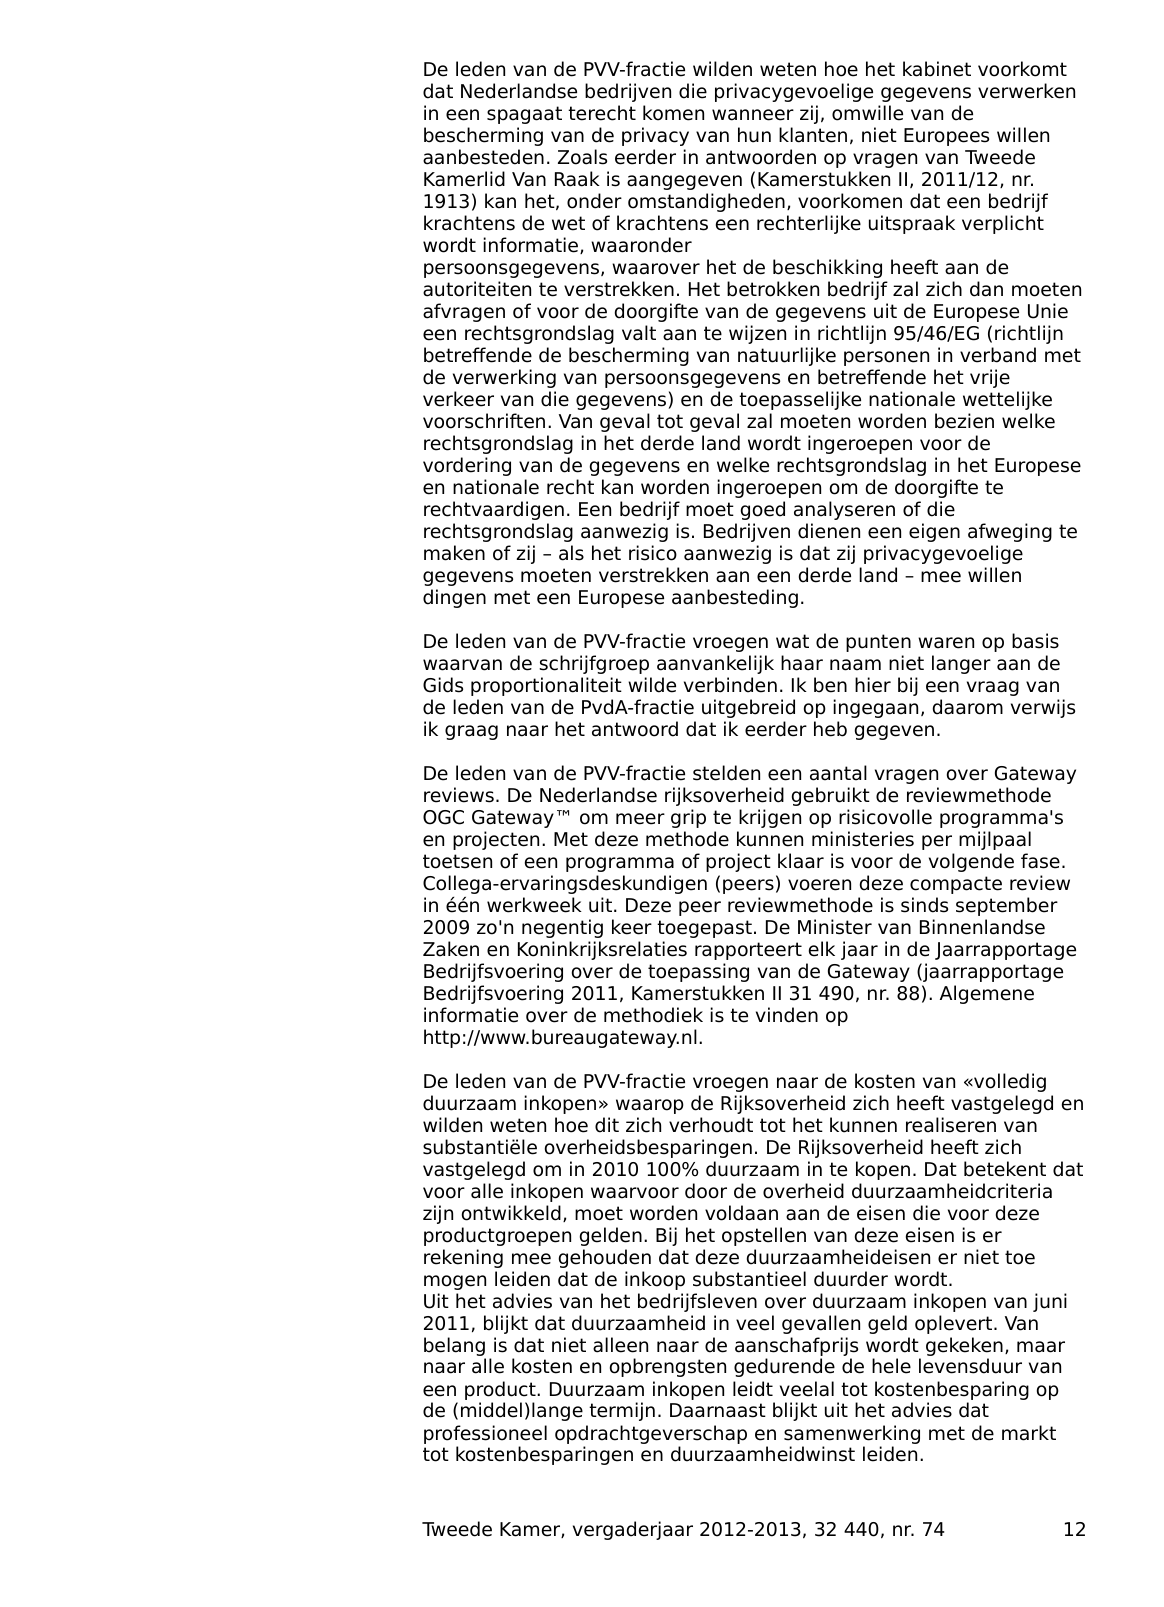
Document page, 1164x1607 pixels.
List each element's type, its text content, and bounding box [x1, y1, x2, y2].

text persoonsgegevens, waarover het de beschikking heeft aan de autoriteiten te verstrekken. Het betrokken bedrijf zal zich dan moeten afvragen of voor de doorgifte van de gegevens uit de Europese Unie een rechtsgrondslag valt aan te wijzen in richtlijn 95/46/EG (richtlijn betreffende de bescherming van natuurlijke personen in verband met de verwerking van persoonsgegevens en betreffende het vrije verkeer van die gegevens) en de toepasselijke nationale wettelijke voorschriften. Van geval tot geval zal moeten worden bezien welke rechtsgrondslag in het derde land wordt ingeroepen voor de vordering van de gegevens en welke rechtsgrondslag in het Europese en nationale recht kan worden ingeroepen om de doorgifte te rechtvaardigen. Een bedrijf moet goed analyseren of die rechtsgrondslag aanwezig is. Bedrijven dienen een eigen afweging te maken of zij – als het risico aanwezig is dat zij privacygevoelige gegevens moeten verstrekken aan een derde land – mee willen dingen met een Europese aanbesteding. [422, 257, 1087, 608]
text De leden van de PVV-fractie vroegen wat de punten waren op basis waarvan de schrijfgroep aanvankelijk haar naam niet langer aan de Gids proportionaliteit wilde verbinden. Ik ben hier bij een vraag van de leden van de PvdA-fractie uitgebreid op ingegaan, daarom verwijs ik graag naar het antwoord dat ik eerder heb gegeven. [422, 631, 1087, 741]
text De leden van de PVV-fractie vroegen naar de kosten van «volledig duurzaam inkopen» waarop de Rijksoverheid zich heeft vastgelegd en wilden weten hoe dit zich verhoudt tot het kunnen realiseren van substantiële overheidsbesparingen. De Rijksoverheid heeft zich vastgelegd om in 2010 100% duurzaam in te kopen. Dat betekent dat voor alle inkopen waarvoor door de overheid duurzaamheidcriteria zijn ontwikkeld, moet worden voldaan aan de eisen die voor deze productgroepen gelden. Bij het opstellen van deze eisen is er rekening mee gehouden dat deze duurzaamheideisen er niet toe mogen leiden dat de inkoop substantieel duurder wordt. [422, 1071, 1087, 1291]
text Uit het advies van het bedrijfsleven over duurzaam inkopen van juni 2011, blijkt dat duurzaamheid in veel gevallen geld oplevert. Van belang is dat niet alleen naar de aanschafprijs wordt gekeken, maar naar alle kosten en opbrengsten gedurende de hele levensduur van een product. Duurzaam inkopen leidt veelal tot kostenbesparing op de (middel)lange termijn. Daarnaast blijkt uit het advies dat professioneel opdrachtgeverschap en samenwerking met de markt tot kostenbesparingen en duurzaamheidwinst leiden. [422, 1291, 1087, 1466]
text De leden van de PVV-fractie stelden een aantal vragen over Gateway reviews. De Nederlandse rijksoverheid gebruikt de reviewmethode OGC Gateway™ om meer grip te krijgen op risicovolle programma's en projecten. Met deze methode kunnen ministeries per mijlpaal toetsen of een programma of project klaar is voor de volgende fase. Collega-ervaringsdeskundigen (peers) voeren deze compacte review in één werkweek uit. Deze peer reviewmethode is sinds september 2009 zo'n negentig keer toegepast. De Minister van Binnenlandse Zaken en Koninkrijksrelaties rapporteert elk jaar in de Jaarrapportage Bedrijfsvoering over de toepassing van de Gateway (jaarrapportage Bedrijfsvoering 2011, Kamerstukken II 31 490, nr. 88). Algemene informatie over de methodiek is te vinden op http://www.bureaugateway.nl. [422, 763, 1087, 1048]
text De leden van de PVV-fractie wilden weten hoe het kabinet voorkomt dat Nederlandse bedrijven die privacygevoelige gegevens verwerken in een spagaat terecht komen wanneer zij, omwille van de bescherming van de privacy van hun klanten, niet Europees willen aanbesteden. Zoals eerder in antwoorden op vragen van Tweede Kamerlid Van Raak is aangegeven (Kamerstukken II, 2011/12, nr. 1913) kan het, onder omstandigheden, voorkomen dat een bedrijf krachtens de wet of krachtens een rechterlijke uitspraak verplicht wordt informatie, waaronder [422, 59, 1087, 257]
